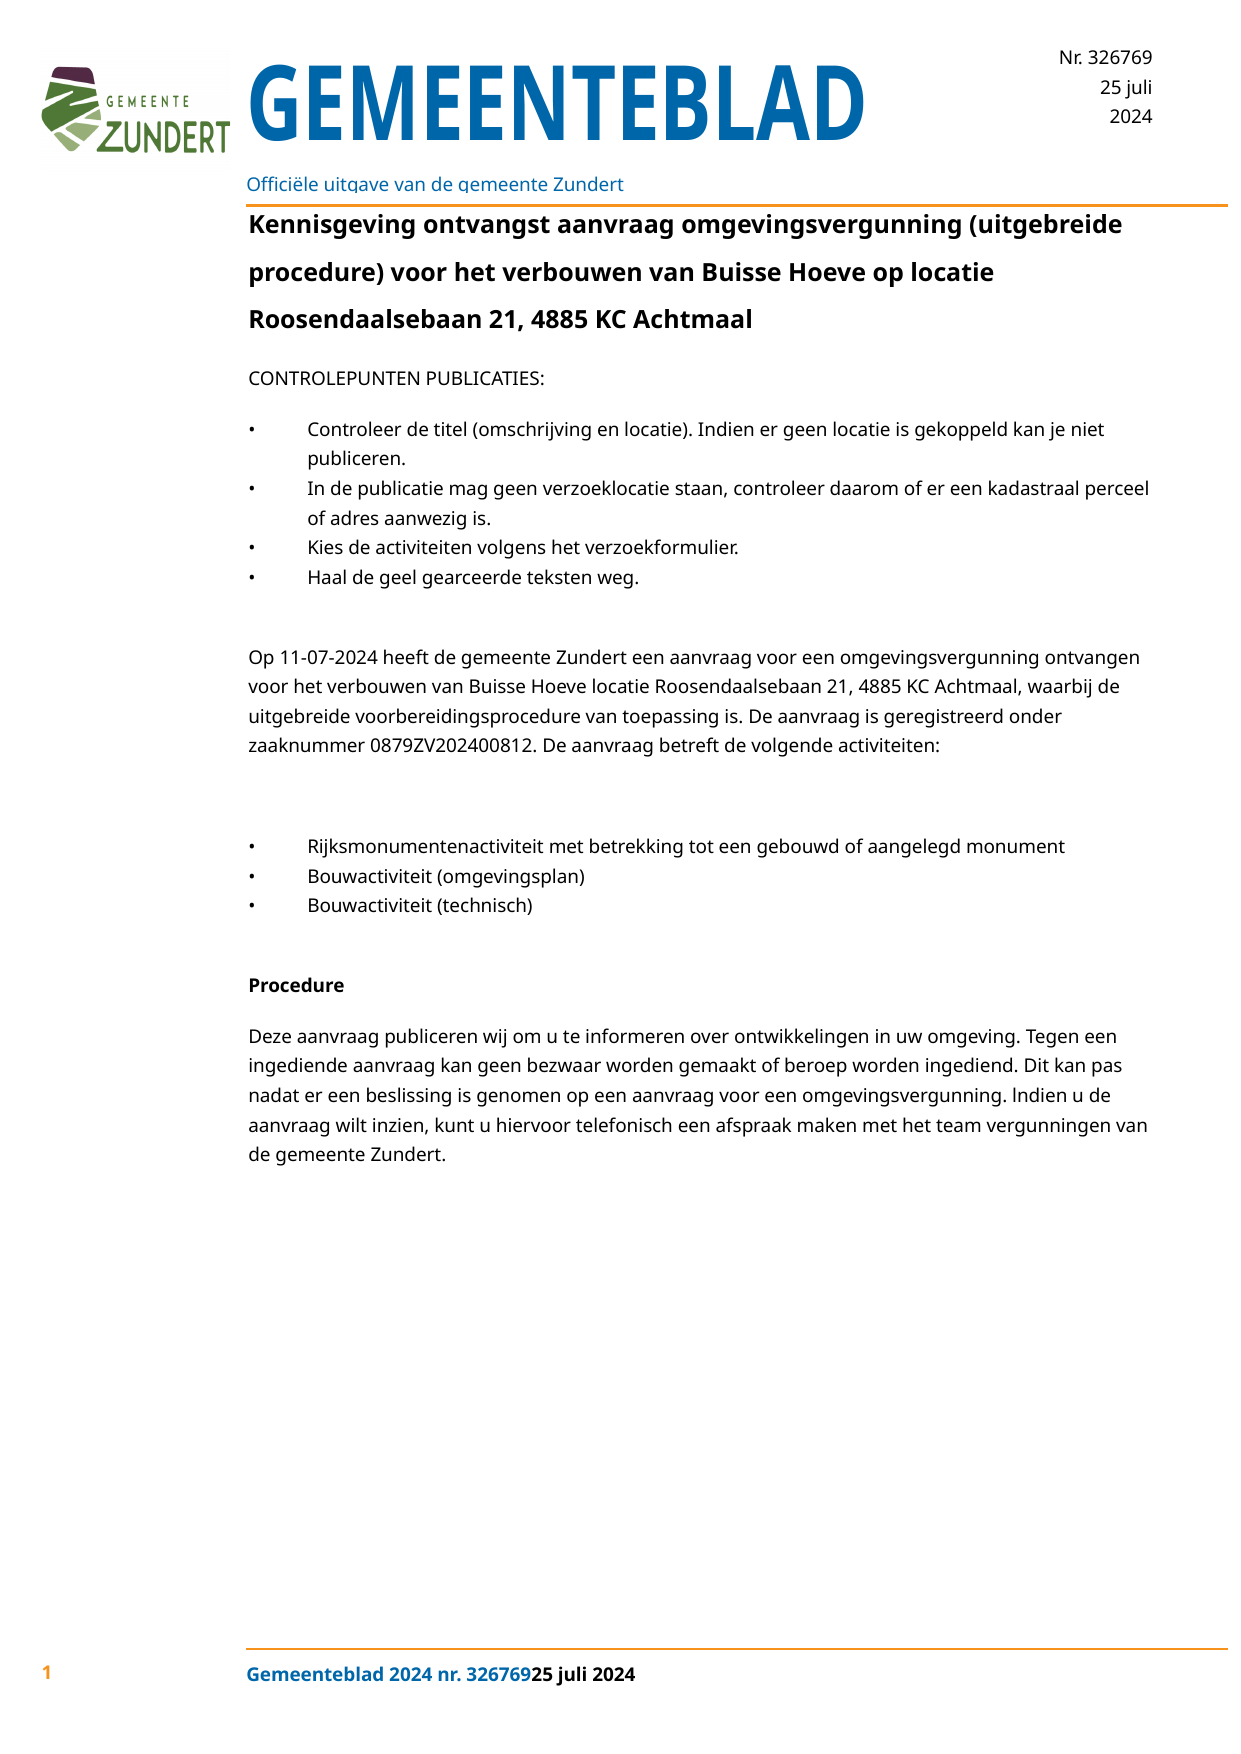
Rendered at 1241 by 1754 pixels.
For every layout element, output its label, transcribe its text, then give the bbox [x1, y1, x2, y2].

list Controleer de titel (omschrijving en locatie). Indien er geen locatie is gekoppeld kan je niet publiceren. [248, 416, 1152, 471]
list In de publicatie mag geen verzoeklocatie staan, controleer daarom of er een kadastraal perceel of adres aanwezig is. [248, 475, 1152, 530]
text CONTROLEPUNTEN PUBLICATIES: [248, 366, 1152, 391]
picture [41, 47, 231, 172]
text Kennisgeving ontvangst aanvraag omgevingsvergunning (uitgebreide procedure) voor het verbouwen van Buisse Hoeve op locatie Roosendaalsebaan 21, 4885 KC Achtmaal [248, 207, 1152, 336]
list Bouwactiviteit (omgevingsplan) [248, 863, 1152, 889]
list Haal de geel gearceerde teksten weg. [248, 564, 1152, 589]
list Kies de activiteiten volgens het verzoekformulier. [248, 534, 1152, 560]
list Rijksmonumentenactiviteit met betrekking tot een gebouwd of aangelegd monument [248, 833, 1152, 859]
text Procedure [248, 973, 1152, 998]
text Deze aanvraag publiceren wij om u te informeren over ontwikkelingen in uw omgeving. Tegen een ingediende aanvraag kan geen bezwaar worden gemaakt of beroep worden ingediend. Dit kan pas nadat er een beslissing is genomen op een aanvraag voor een omgevingsvergunning. lndien u de aanvraag wilt inzien, kunt u hiervoor telefonisch een afspraak maken met het team vergunningen van de gemeente Zundert. [248, 1023, 1152, 1167]
text Op 11-07-2024 heeft de gemeente Zundert een aanvraag voor een omgevingsvergunning ontvangen voor het verbouwen van Buisse Hoeve locatie Roosendaalsebaan 21, 4885 KC Achtmaal, waarbij de uitgebreide voorbereidingsprocedure van toepassing is. De aanvraag is geregistreerd onder zaaknummer 0879ZV202400812. De aanvraag betreft de volgende activiteiten: [248, 644, 1152, 758]
list Bouwactiviteit (technisch) [248, 893, 1152, 918]
